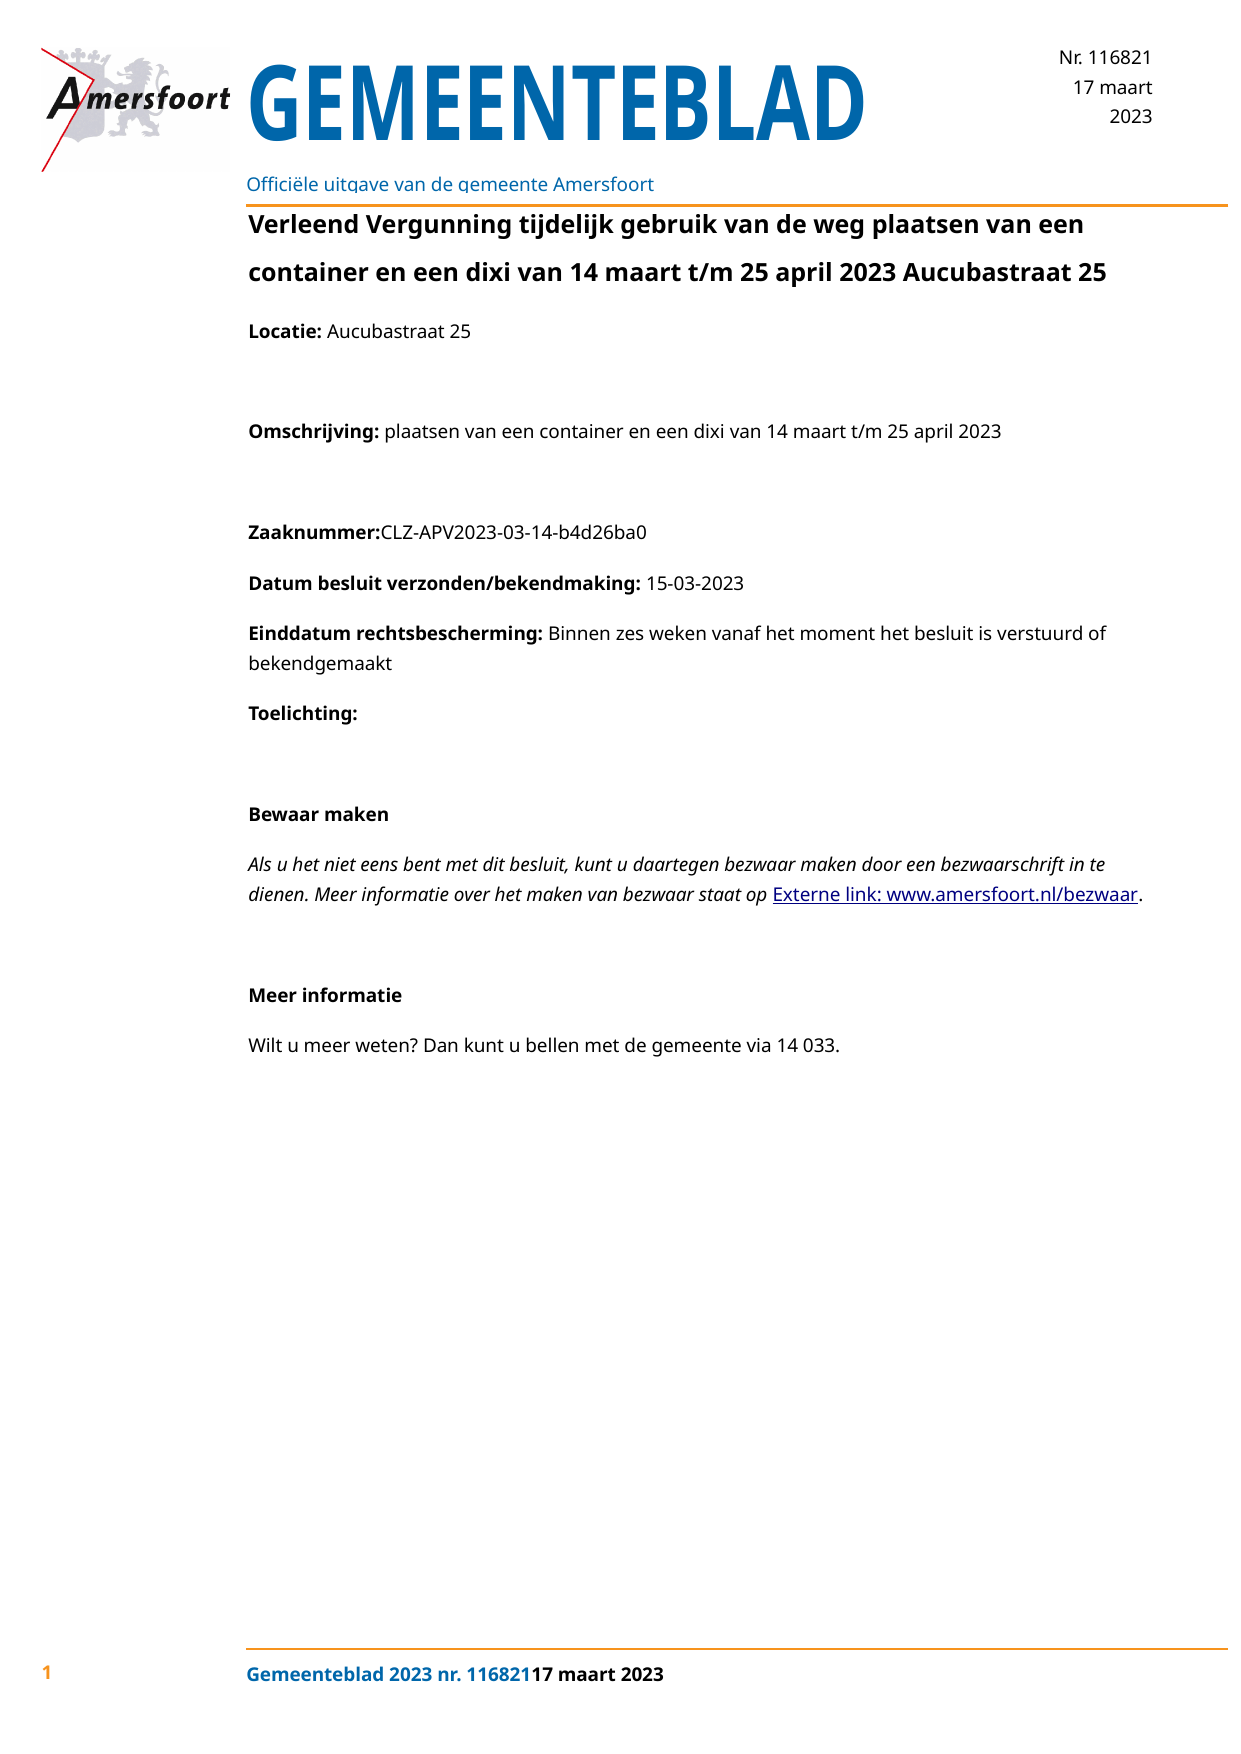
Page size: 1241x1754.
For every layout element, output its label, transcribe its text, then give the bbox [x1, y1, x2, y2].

text Verleend Vergunning tijdelijk gebruik van de weg plaatsen van een container en een dixi van 14 maart t/m 25 april 2023 Aucubastraat 25 [248, 207, 1152, 288]
text Wilt u meer weten? Dan kunt u bellen met de gemeente via 14 033. [248, 1032, 1152, 1058]
text Omschrijving: plaatsen van een container en een dixi van 14 maart t/m 25 april 2023 [248, 419, 1152, 444]
text Locatie: Aucubastraat 25 [248, 318, 1152, 344]
text Als u het niet eens bent met dit besluit, kunt u daartegen bezwaar maken door een bezwaarschrift in te dienen. Meer informatie over het maken van bezwaar staat op Externe link: www.amersfoort.nl/bezwaar. [248, 852, 1152, 907]
picture [41, 47, 231, 172]
text Meer informatie [248, 982, 1152, 1008]
text Zaaknummer:CLZ-APV2023-03-14-b4d26ba0 [248, 519, 1152, 545]
text Bewaar maken [248, 801, 1152, 827]
text Datum besluit verzonden/bekendmaking: 15-03-2023 [248, 570, 1152, 596]
text Einddatum rechtsbescherming: Binnen zes weken vanaf het moment het besluit is verstuurd of bekendgemaakt [248, 620, 1152, 676]
text Toelichting: [248, 700, 1152, 726]
